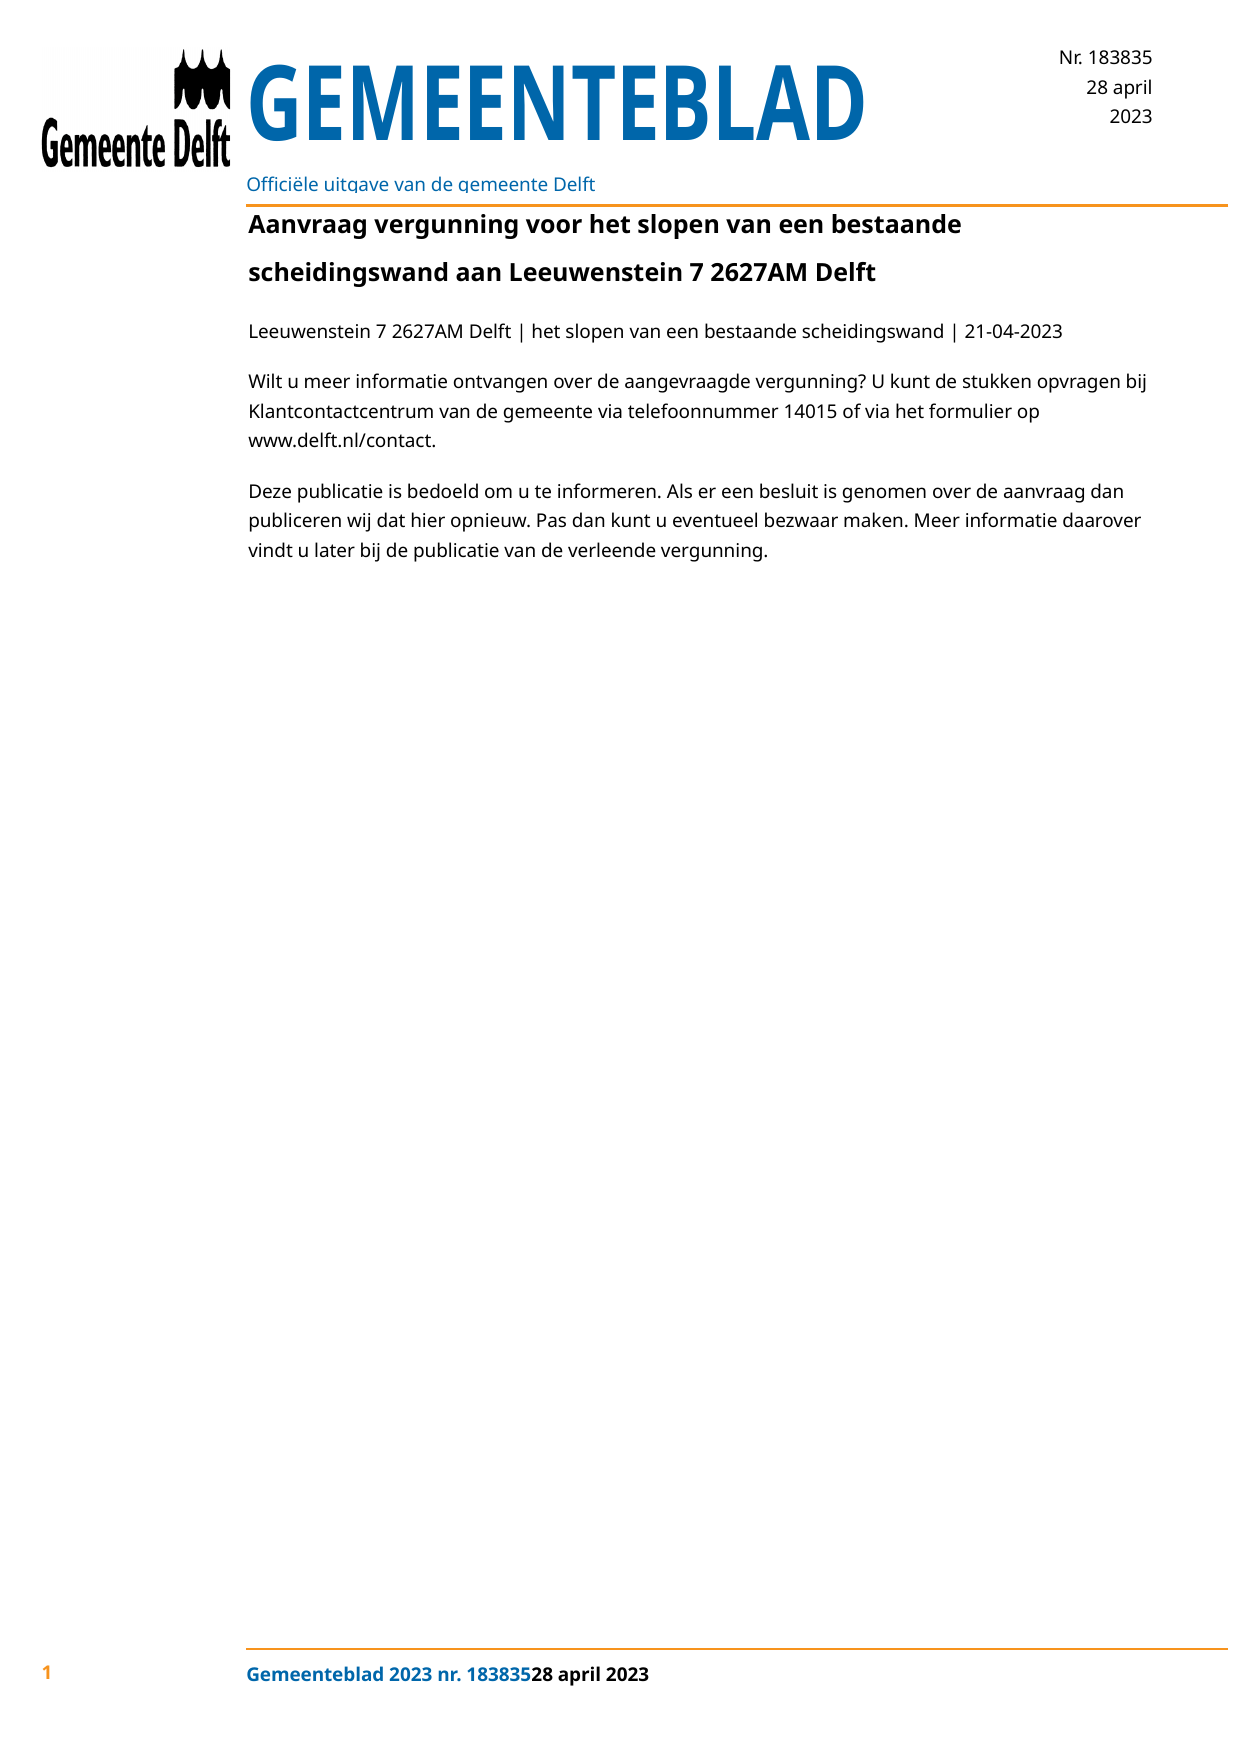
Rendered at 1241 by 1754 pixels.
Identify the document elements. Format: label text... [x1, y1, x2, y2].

picture [41, 47, 231, 172]
text Wilt u meer informatie ontvangen over de aangevraagde vergunning? U kunt de stukken opvragen bij Klantcontactcentrum van de gemeente via telefoonnummer 14015 of via het formulier op www.delft.nl/contact. [248, 368, 1152, 453]
text Leeuwenstein 7 2627AM Delft | het slopen van een bestaande scheidingswand | 21-04-2023 [248, 318, 1152, 344]
text Deze publicatie is bedoeld om u te informeren. Als er een besluit is genomen over de aanvraag dan publiceren wij dat hier opnieuw. Pas dan kunt u eventueel bezwaar maken. Meer informatie daarover vindt u later bij de publicatie van de verleende vergunning. [248, 478, 1152, 563]
text Aanvraag vergunning voor het slopen van een bestaande scheidingswand aan Leeuwenstein 7 2627AM Delft [248, 207, 1152, 288]
